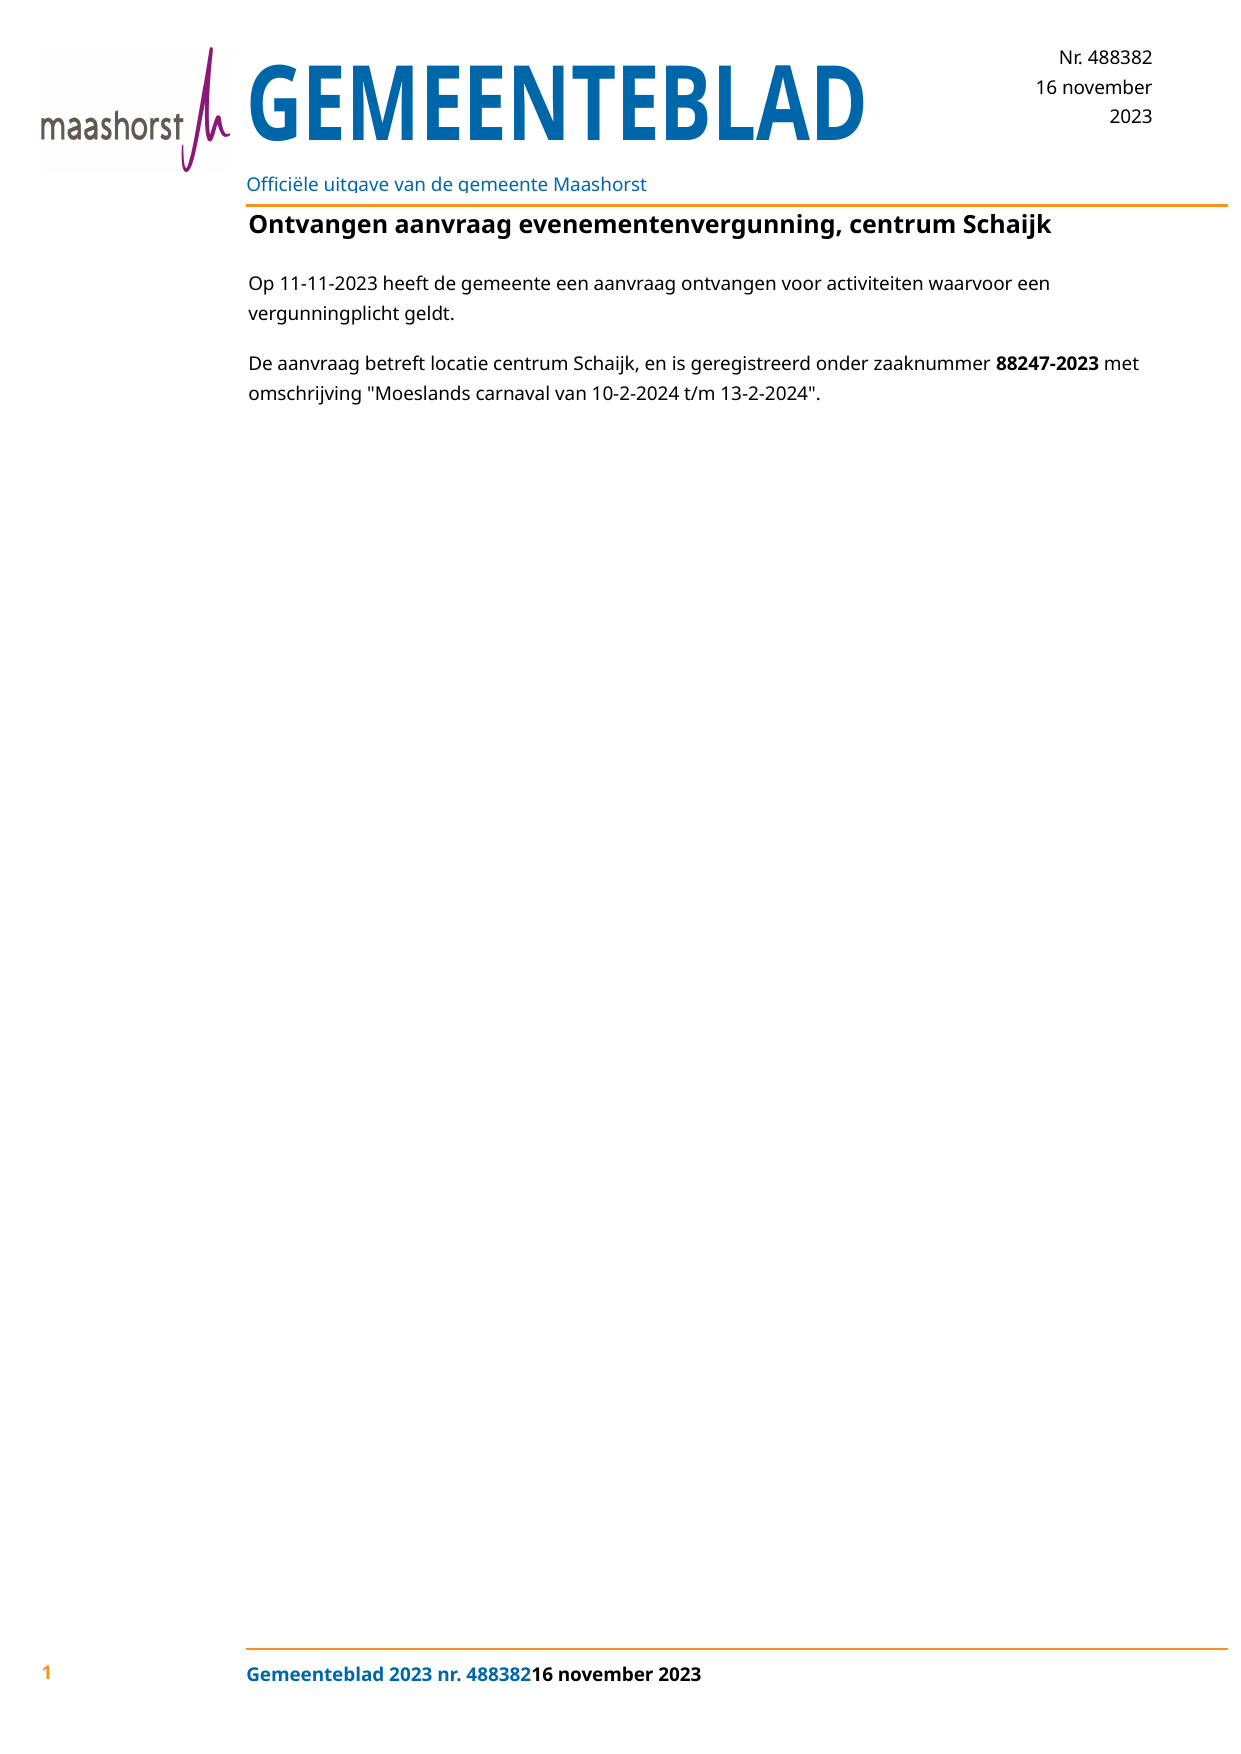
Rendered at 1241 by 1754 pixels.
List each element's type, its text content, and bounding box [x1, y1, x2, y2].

text Ontvangen aanvraag evenementenvergunning, centrum Schaijk [248, 207, 1152, 241]
text De aanvraag betreft locatie centrum Schaijk, en is geregistreerd onder zaaknummer 88247-2023 met omschrijving "Moeslands carnaval van 10-2-2024 t/m 13-2-2024". [248, 350, 1152, 406]
text Op 11-11-2023 heeft de gemeente een aanvraag ontvangen voor activiteiten waarvoor een vergunningplicht geldt. [248, 270, 1152, 326]
picture [41, 47, 231, 172]
